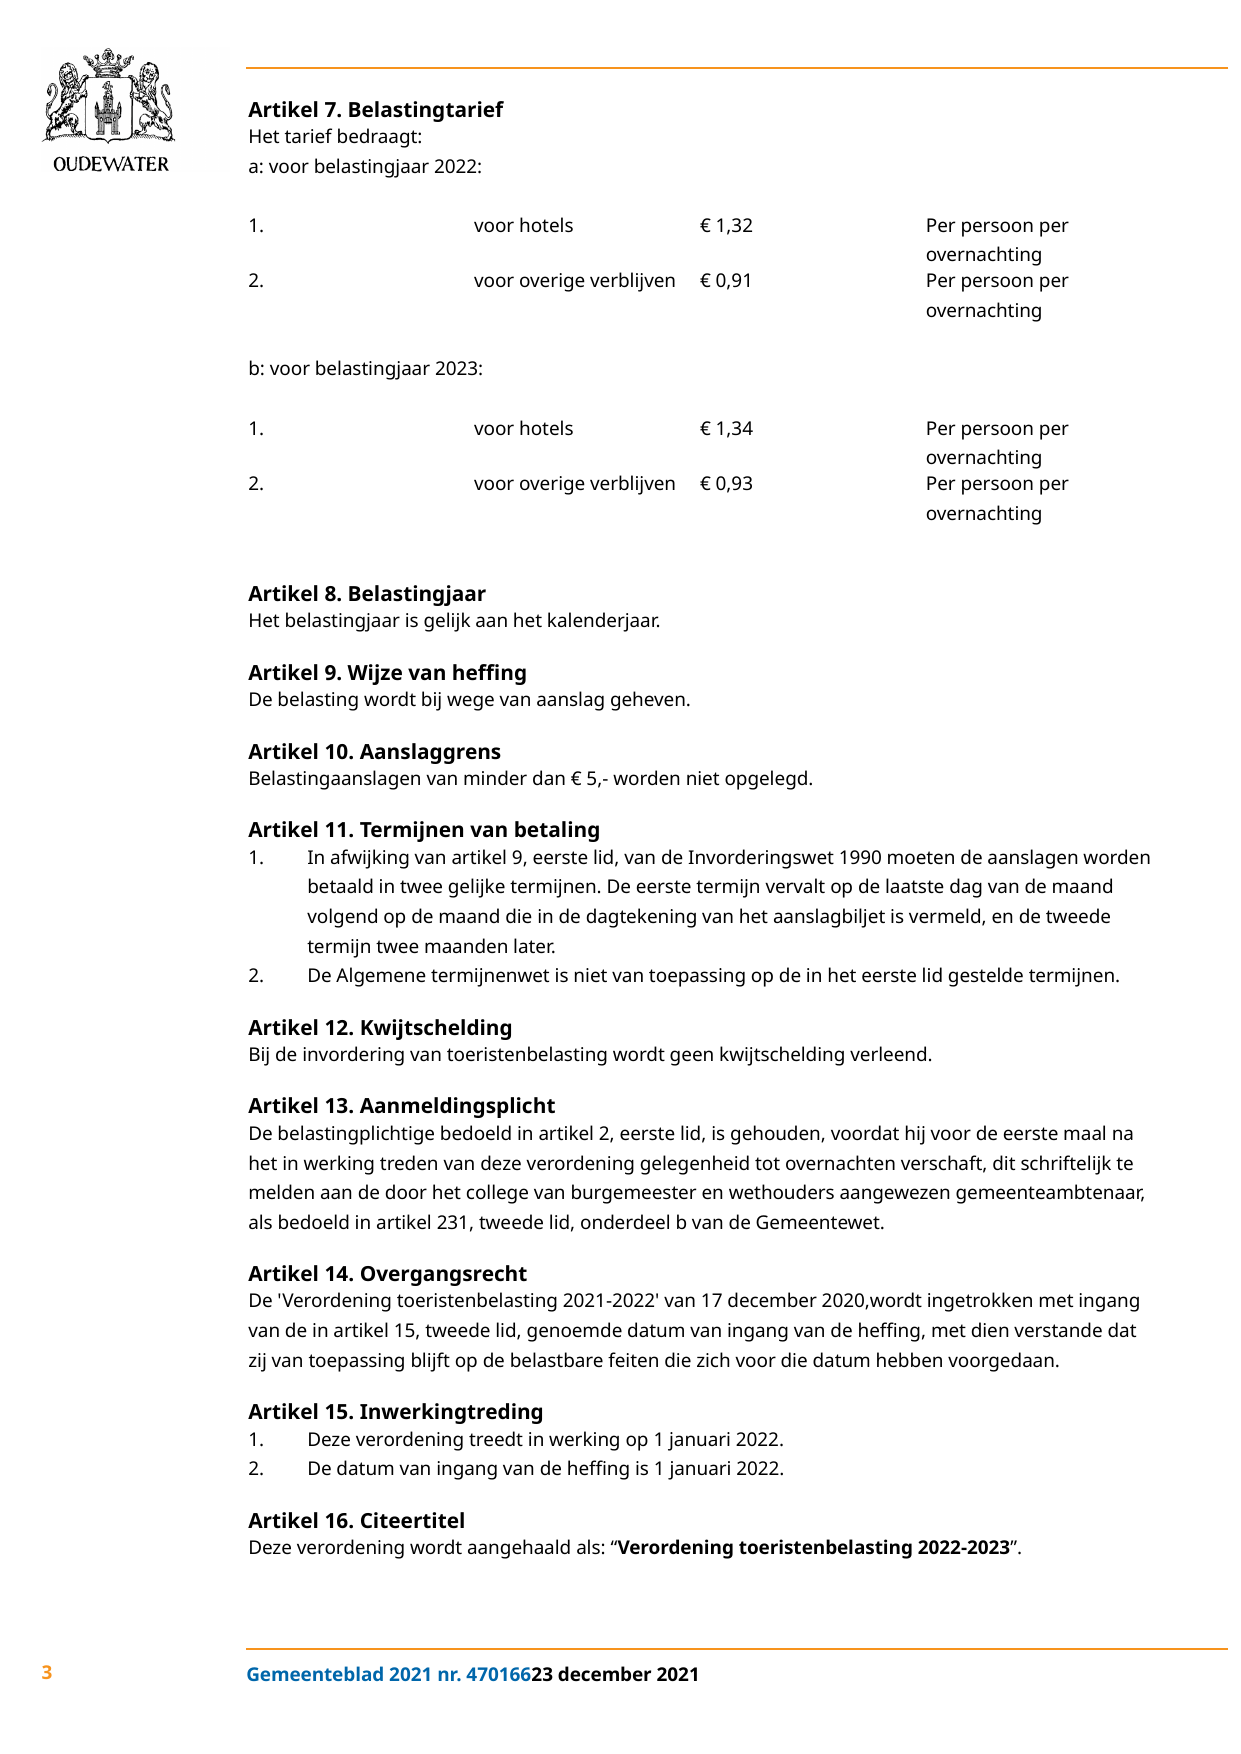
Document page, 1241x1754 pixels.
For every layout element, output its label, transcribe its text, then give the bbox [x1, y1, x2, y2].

list De Algemene termijnenwet is niet van toepassing op de in het eerste lid gestelde termijnen. [248, 962, 1152, 988]
list In afwijking van artikel 9, eerste lid, van de Invorderingswet 1990 moeten de aanslagen worden betaald in twee gelijke termijnen. De eerste termijn vervalt op de laatste dag van de maand volgend op de maand die in de dagtekening van het aanslagbiljet is vermeld, en de tweede termijn twee maanden later. [248, 844, 1152, 958]
text Bij de invordering van toeristenbelasting wordt geen kwijtschelding verleend. [248, 1041, 1152, 1067]
text Artikel 9. Wijze van heffing [248, 658, 1152, 686]
text Artikel 14. Overgangsrecht [248, 1259, 1152, 1288]
table_cell 2. [248, 268, 474, 323]
text Artikel 15. Inwerkingtreding [248, 1397, 1152, 1426]
text Deze verordening wordt aangehaald als: “Verordening toeristenbelasting 2022-2023”. [248, 1534, 1152, 1560]
list De datum van ingang van de heffing is 1 januari 2022. [248, 1455, 1152, 1481]
text Het tarief bedraagt: [248, 123, 1152, 149]
table_header € 1,32 [700, 212, 926, 267]
table_cell € 0,91 [700, 268, 926, 323]
table_header € 1,34 [700, 415, 926, 470]
text Het belastingjaar is gelijk aan het kalenderjaar. [248, 607, 1152, 633]
table_cell Per persoon per overnachting [926, 470, 1152, 525]
text De belastingplichtige bedoeld in artikel 2, eerste lid, is gehouden, voordat hij voor de eerste maal na het in werking treden van deze verordening gelegenheid tot overnachten verschaft, dit schriftelijk te melden aan de door het college van burgemeester en wethouders aangewezen gemeenteambtenaar, als bedoeld in artikel 231, tweede lid, onderdeel b van de Gemeentewet. [248, 1120, 1152, 1234]
text a: voor belastingjaar 2022: [248, 153, 1152, 178]
text Artikel 13. Aanmeldingsplicht [248, 1092, 1152, 1120]
table_cell € 0,93 [700, 470, 926, 525]
text Artikel 10. Aanslaggrens [248, 737, 1152, 765]
text Artikel 16. Citeertitel [248, 1506, 1152, 1534]
table_header Per persoon per overnachting [926, 212, 1152, 267]
text De belasting wordt bij wege van aanslag geheven. [248, 686, 1152, 712]
text Artikel 7. Belastingtarief [248, 95, 1152, 123]
table_cell voor overige verblijven [474, 268, 700, 323]
text b: voor belastingjaar 2023: [248, 356, 1152, 381]
table_cell Per persoon per overnachting [926, 268, 1152, 323]
table_header Per persoon per overnachting [926, 415, 1152, 470]
table_header 1. [248, 212, 474, 267]
table_header voor hotels [474, 212, 700, 267]
text Artikel 8. Belastingjaar [248, 579, 1152, 607]
list Deze verordening treedt in werking op 1 januari 2022. [248, 1426, 1152, 1451]
text Artikel 11. Termijnen van betaling [248, 816, 1152, 844]
table_cell 2. [248, 470, 474, 525]
table_header 1. [248, 415, 474, 470]
text De 'Verordening toeristenbelasting 2021-2022' van 17 december 2020,wordt ingetrokken met ingang van de in artikel 15, tweede lid, genoemde datum van ingang van de heffing, met dien verstande dat zij van toepassing blijft op de belastbare feiten die zich voor die datum hebben voorgedaan. [248, 1288, 1152, 1373]
text Artikel 12. Kwijtschelding [248, 1013, 1152, 1041]
picture [41, 47, 231, 172]
table_cell voor overige verblijven [474, 470, 700, 525]
table_header voor hotels [474, 415, 700, 470]
text Belastingaanslagen van minder dan € 5,- worden niet opgelegd. [248, 765, 1152, 791]
